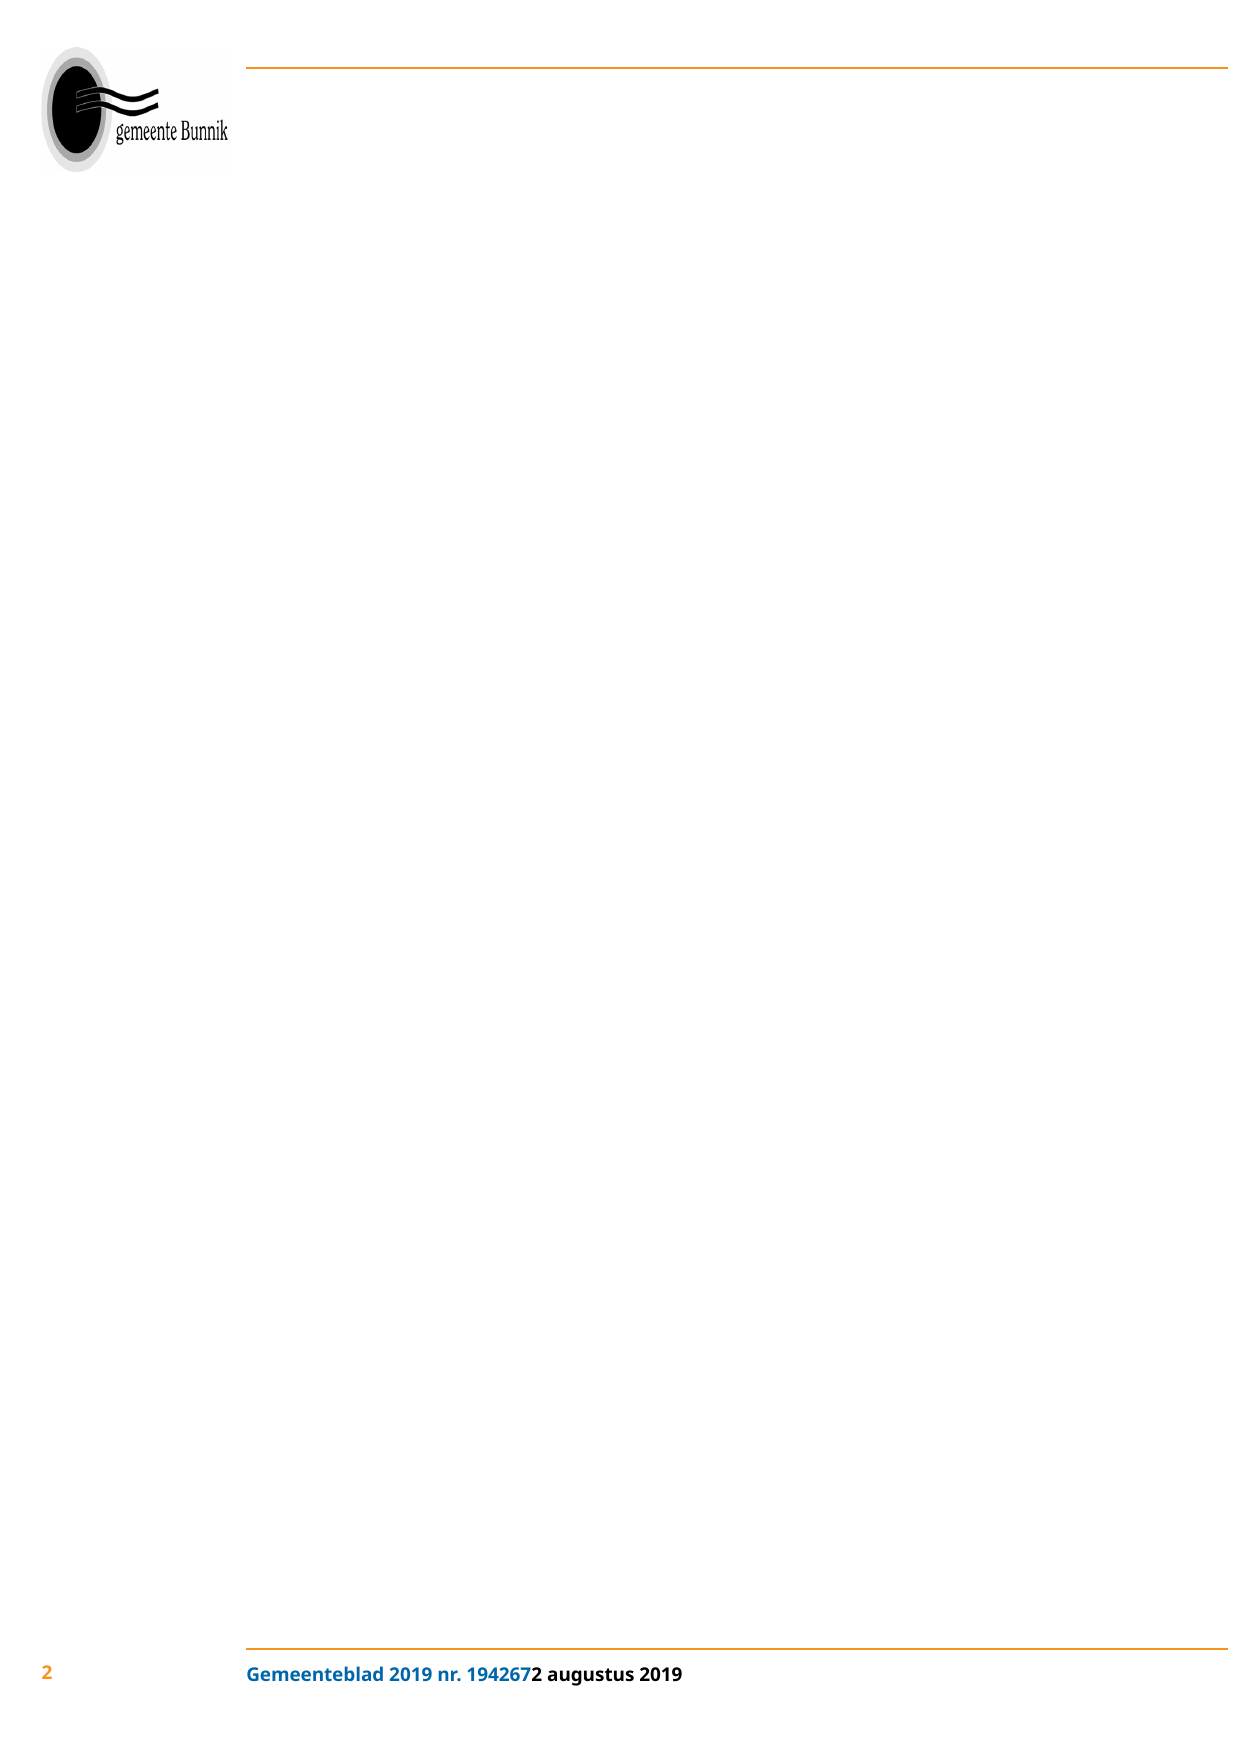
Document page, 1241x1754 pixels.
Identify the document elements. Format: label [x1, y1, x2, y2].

picture [41, 47, 231, 172]
